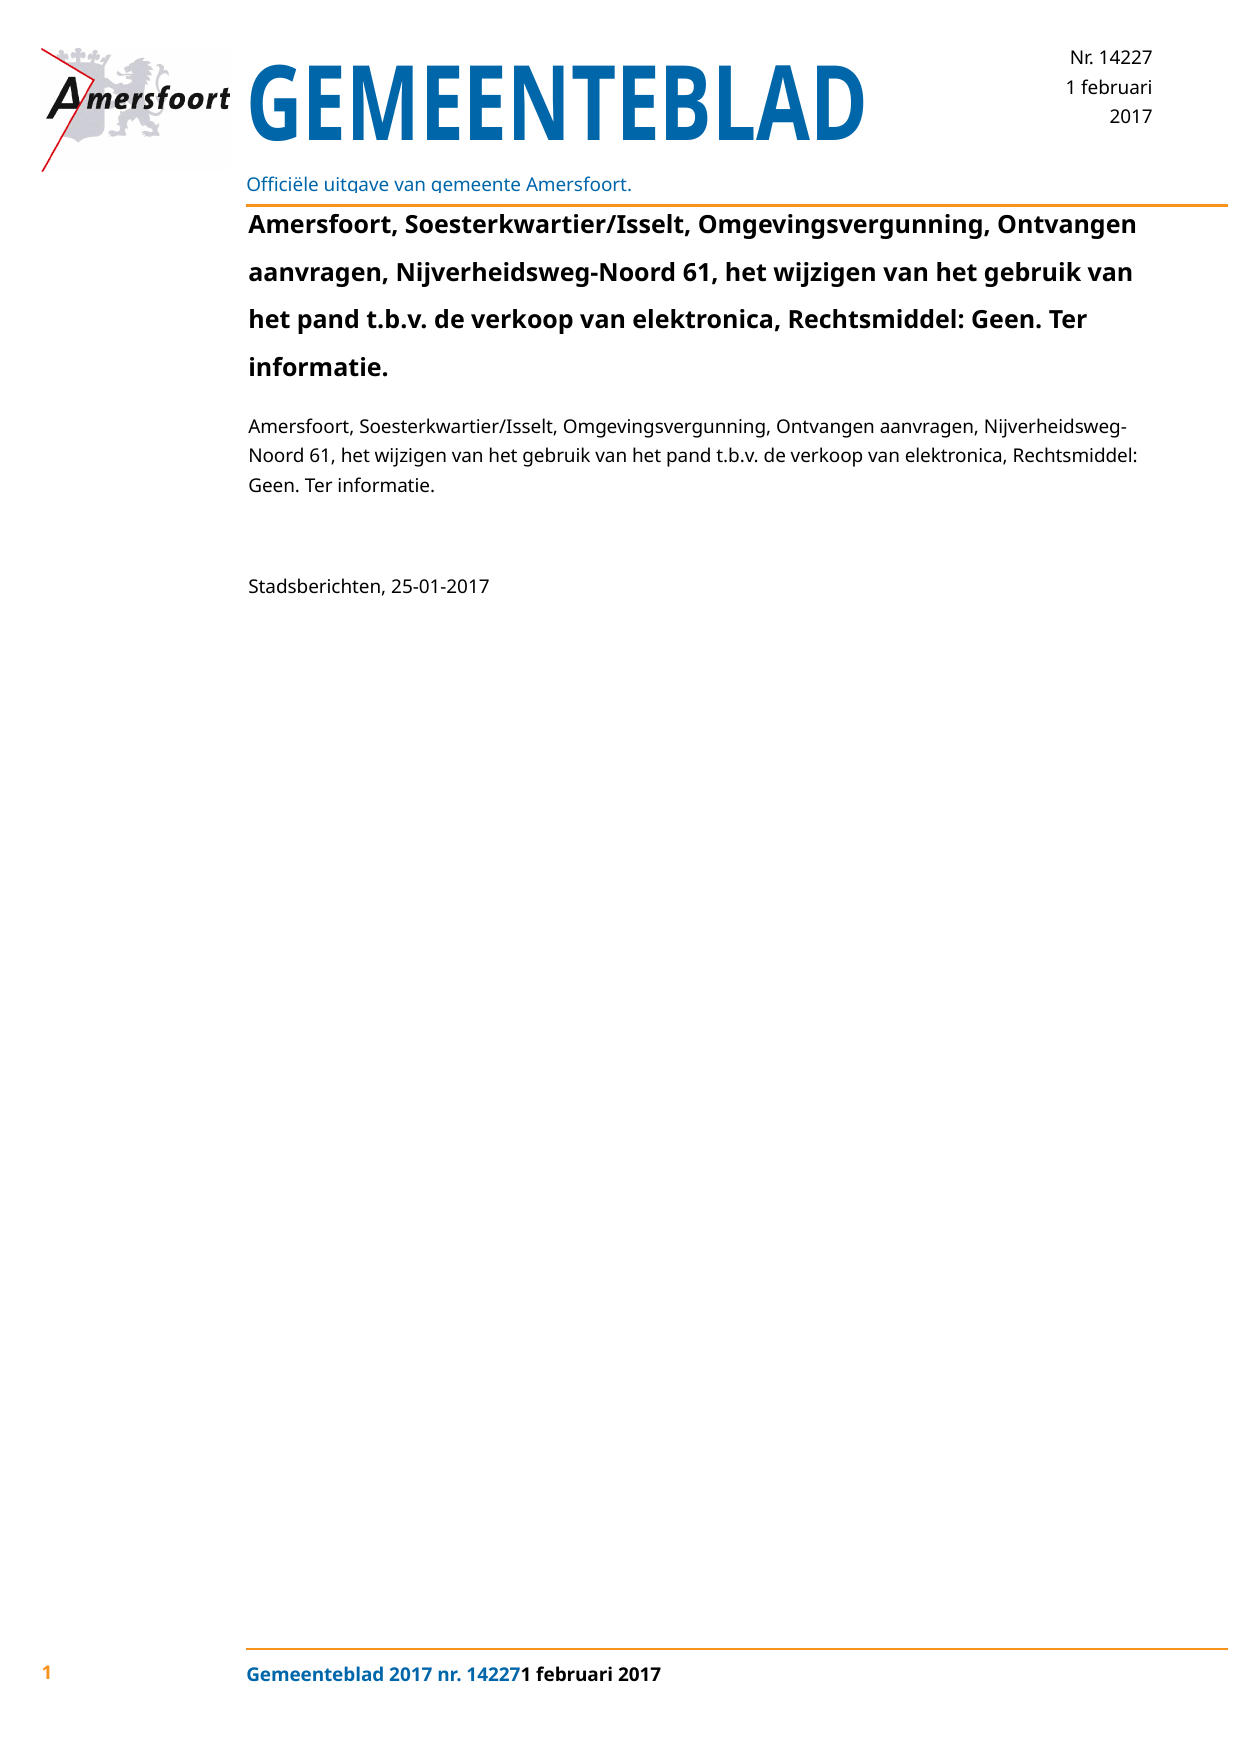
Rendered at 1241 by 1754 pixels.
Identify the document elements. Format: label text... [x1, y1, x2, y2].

text Amersfoort, Soesterkwartier/Isselt, Omgevingsvergunning, Ontvangen aanvragen, Nijverheidsweg-Noord 61, het wijzigen van het gebruik van het pand t.b.v. de verkoop van elektronica, Rechtsmiddel: Geen. Ter informatie. [248, 207, 1152, 384]
text Stadsberichten, 25-01-2017 [248, 573, 1152, 599]
text Amersfoort, Soesterkwartier/Isselt, Omgevingsvergunning, Ontvangen aanvragen, Nijverheidsweg-Noord 61, het wijzigen van het gebruik van het pand t.b.v. de verkoop van elektronica, Rechtsmiddel: Geen. Ter informatie. [248, 413, 1152, 498]
picture [41, 47, 231, 172]
